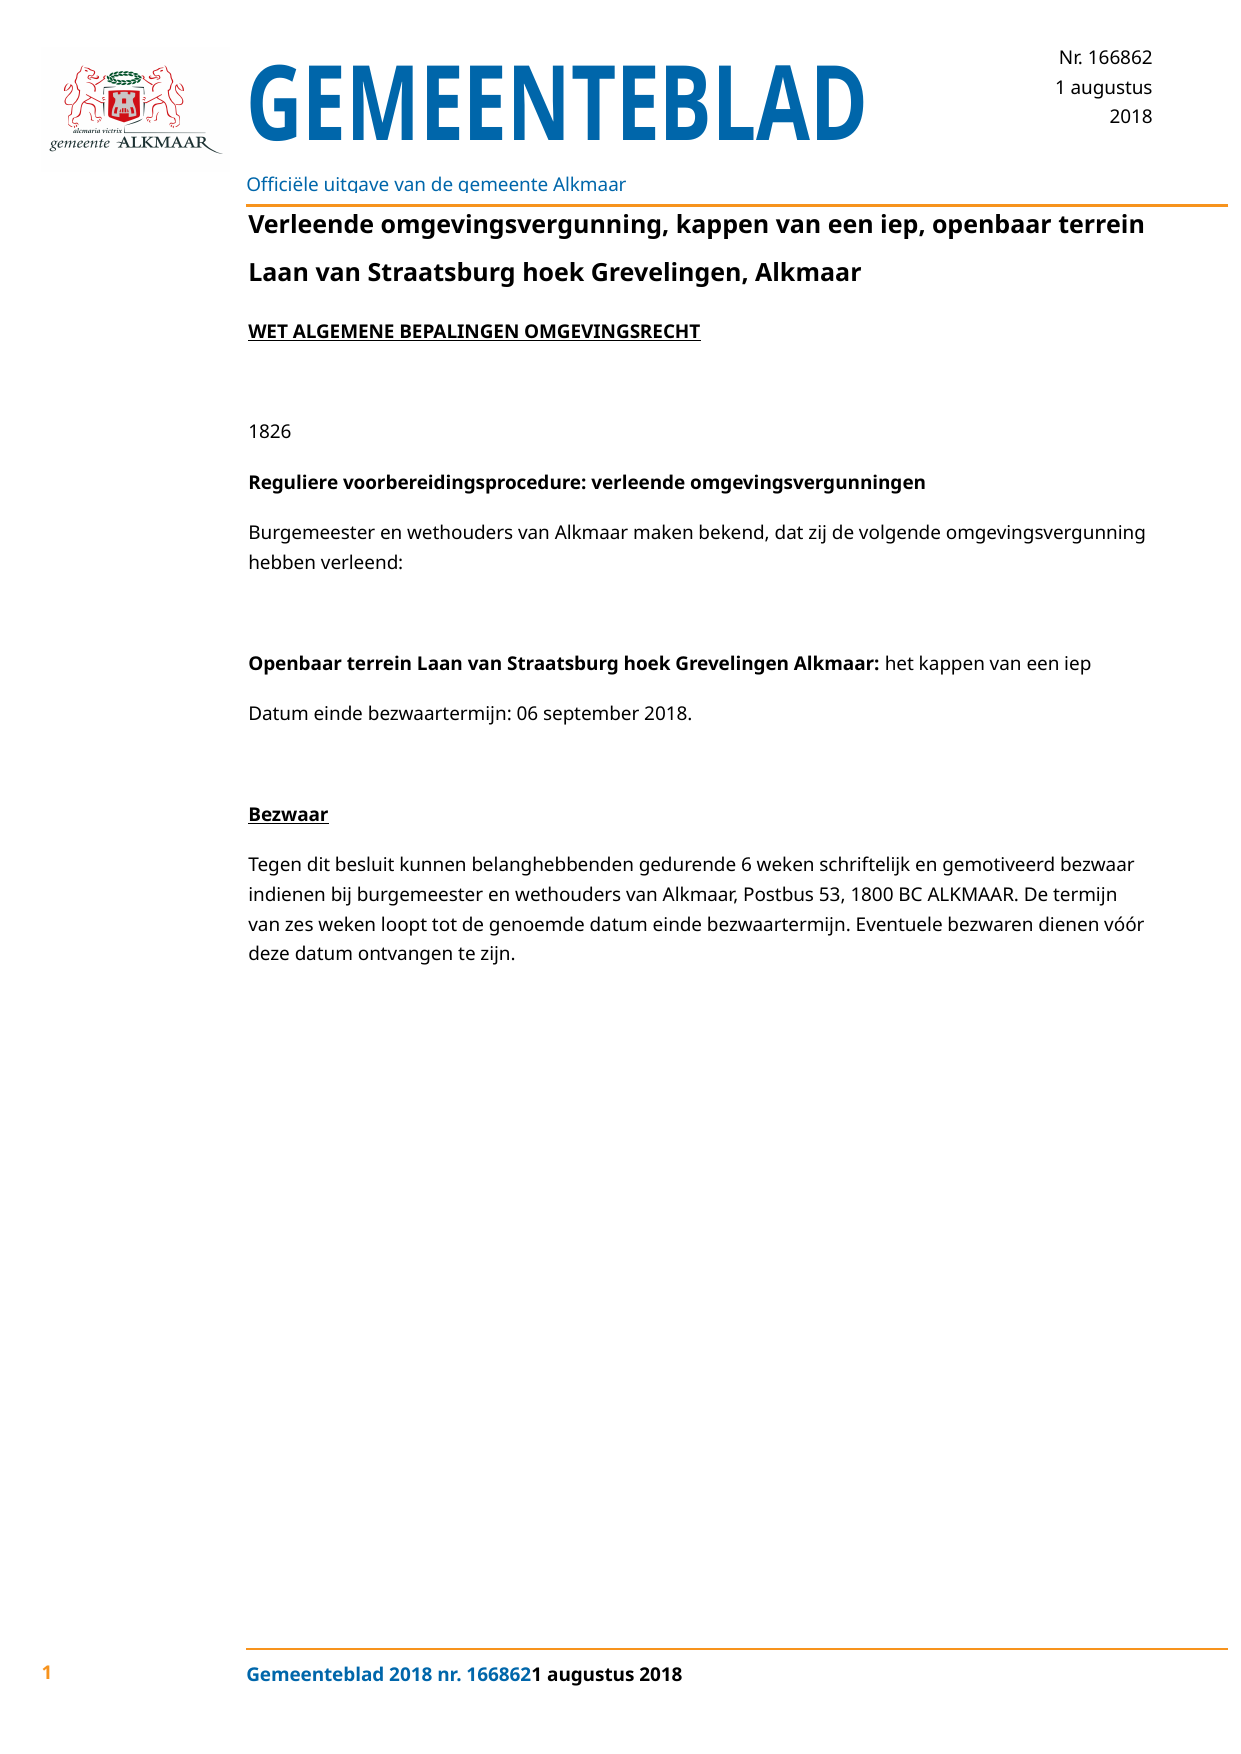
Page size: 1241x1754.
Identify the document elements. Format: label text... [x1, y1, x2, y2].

text Verleende omgevingsvergunning, kappen van een iep, openbaar terrein Laan van Straatsburg hoek Grevelingen, Alkmaar [248, 207, 1152, 288]
text Bezwaar [248, 801, 1152, 827]
text Reguliere voorbereidingsprocedure: verleende omgevingsvergunningen [248, 469, 1152, 495]
text Openbaar terrein Laan van Straatsburg hoek Grevelingen Alkmaar: het kappen van een iep [248, 650, 1152, 676]
text Burgemeester en wethouders van Alkmaar maken bekend, dat zij de volgende omgevingsvergunning hebben verleend: [248, 519, 1152, 575]
picture [41, 47, 231, 172]
text Tegen dit besluit kunnen belanghebbenden gedurende 6 weken schriftelijk en gemotiveerd bezwaar indienen bij burgemeester en wethouders van Alkmaar, Postbus 53, 1800 BC ALKMAAR. De termijn van zes weken loopt tot de genoemde datum einde bezwaartermijn. Eventuele bezwaren dienen vóór deze datum ontvangen te zijn. [248, 852, 1152, 966]
text 1826 [248, 419, 1152, 444]
text Datum einde bezwaartermijn: 06 september 2018. [248, 700, 1152, 726]
text WET ALGEMENE BEPALINGEN OMGEVINGSRECHT [248, 318, 1152, 344]
